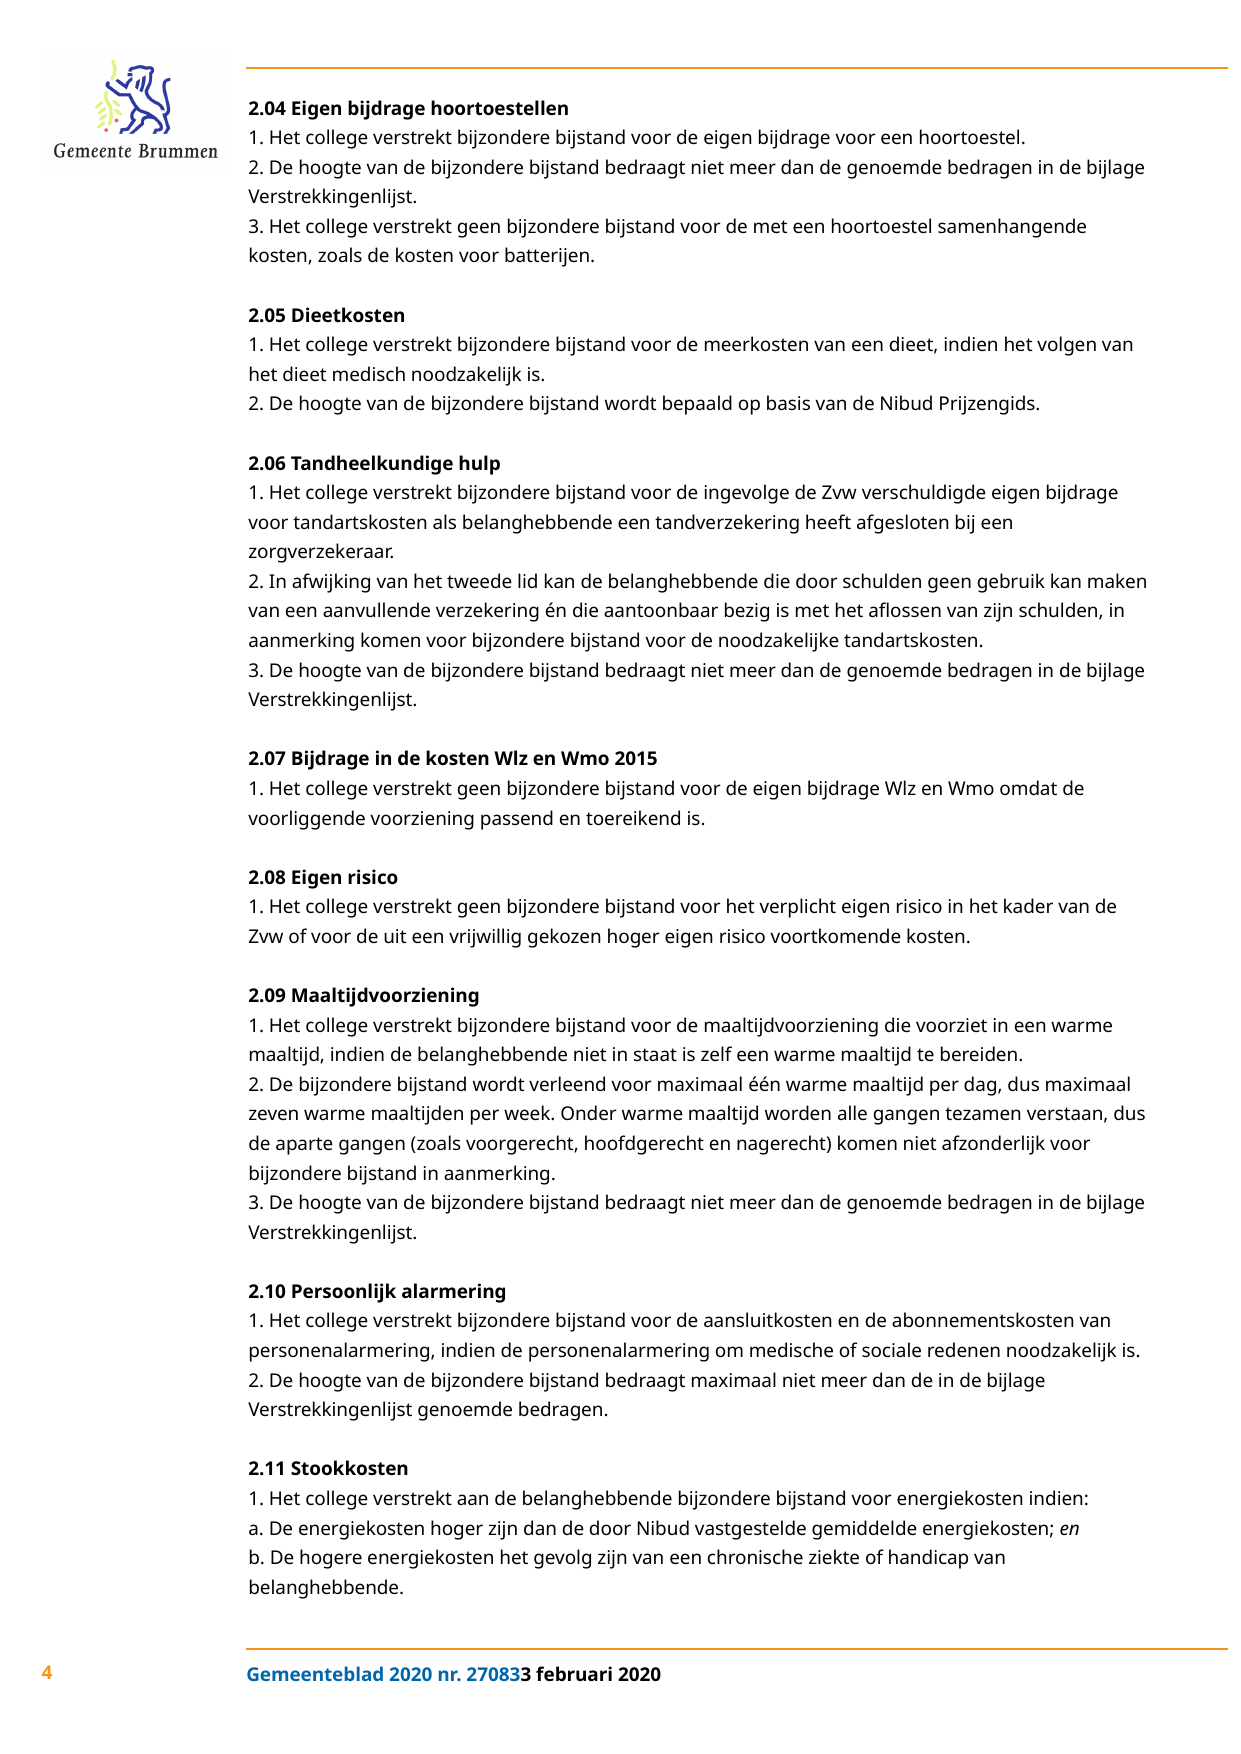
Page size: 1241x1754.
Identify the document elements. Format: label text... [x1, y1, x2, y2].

text 2. In afwijking van het tweede lid kan de belanghebbende die door schulden geen gebruik kan maken van een aanvullende verzekering én die aantoonbaar bezig is met het aflossen van zijn schulden, in aanmerking komen voor bijzondere bijstand voor de noodzakelijke tandartskosten. [248, 568, 1152, 653]
text 2.08 Eigen risico [248, 864, 1152, 890]
text 2.05 Dieetkosten [248, 302, 1152, 328]
text 3. De hoogte van de bijzondere bijstand bedraagt niet meer dan de genoemde bedragen in de bijlage Verstrekkingenlijst. [248, 1189, 1152, 1245]
text 2. De hoogte van de bijzondere bijstand bedraagt maximaal niet meer dan de in de bijlage Verstrekkingenlijst genoemde bedragen. [248, 1367, 1152, 1422]
text 3. De hoogte van de bijzondere bijstand bedraagt niet meer dan de genoemde bedragen in de bijlage Verstrekkingenlijst. [248, 657, 1152, 712]
text 1. Het college verstrekt bijzondere bijstand voor de maaltijdvoorziening die voorziet in een warme maaltijd, indien de belanghebbende niet in staat is zelf een warme maaltijd te bereiden. [248, 1012, 1152, 1067]
text 1. Het college verstrekt bijzondere bijstand voor de eigen bijdrage voor een hoortoestel. [248, 124, 1152, 150]
text 1. Het college verstrekt bijzondere bijstand voor de ingevolge de Zvw verschuldigde eigen bijdrage voor tandartskosten als belanghebbende een tandverzekering heeft afgesloten bij een zorgverzekeraar. [248, 479, 1152, 564]
text 2.11 Stookkosten [248, 1456, 1152, 1481]
text 2.10 Persoonlijk alarmering [248, 1278, 1152, 1304]
text 2.06 Tandheelkundige hulp [248, 450, 1152, 476]
text 2.04 Eigen bijdrage hoortoestellen [248, 95, 1152, 121]
text 2.07 Bijdrage in de kosten Wlz en Wmo 2015 [248, 746, 1152, 771]
text 1. Het college verstrekt bijzondere bijstand voor de aansluitkosten en de abonnementskosten van personenalarmering, indien de personenalarmering om medische of sociale redenen noodzakelijk is. [248, 1308, 1152, 1363]
picture [41, 47, 231, 172]
text a. De energiekosten hoger zijn dan de door Nibud vastgestelde gemiddelde energiekosten; en [248, 1515, 1152, 1541]
text 1. Het college verstrekt geen bijzondere bijstand voor het verplicht eigen risico in het kader van de Zvw of voor de uit een vrijwillig gekozen hoger eigen risico voortkomende kosten. [248, 893, 1152, 949]
text 2. De hoogte van de bijzondere bijstand wordt bepaald op basis van de Nibud Prijzengids. [248, 391, 1152, 416]
text b. De hogere energiekosten het gevolg zijn van een chronische ziekte of handicap van belanghebbende. [248, 1544, 1152, 1600]
text 1. Het college verstrekt aan de belanghebbende bijzondere bijstand voor energiekosten indien: [248, 1485, 1152, 1511]
text 3. Het college verstrekt geen bijzondere bijstand voor de met een hoortoestel samenhangende kosten, zoals de kosten voor batterijen. [248, 213, 1152, 268]
text 1. Het college verstrekt geen bijzondere bijstand voor de eigen bijdrage Wlz en Wmo omdat de voorliggende voorziening passend en toereikend is. [248, 775, 1152, 831]
text 1. Het college verstrekt bijzondere bijstand voor de meerkosten van een dieet, indien het volgen van het dieet medisch noodzakelijk is. [248, 331, 1152, 387]
text 2.09 Maaltijdvoorziening [248, 982, 1152, 1008]
text 2. De bijzondere bijstand wordt verleend voor maximaal één warme maaltijd per dag, dus maximaal zeven warme maaltijden per week. Onder warme maaltijd worden alle gangen tezamen verstaan, dus de aparte gangen (zoals voorgerecht, hoofdgerecht en nagerecht) komen niet afzonderlijk voor bijzondere bijstand in aanmerking. [248, 1071, 1152, 1186]
text 2. De hoogte van de bijzondere bijstand bedraagt niet meer dan de genoemde bedragen in de bijlage Verstrekkingenlijst. [248, 154, 1152, 209]
